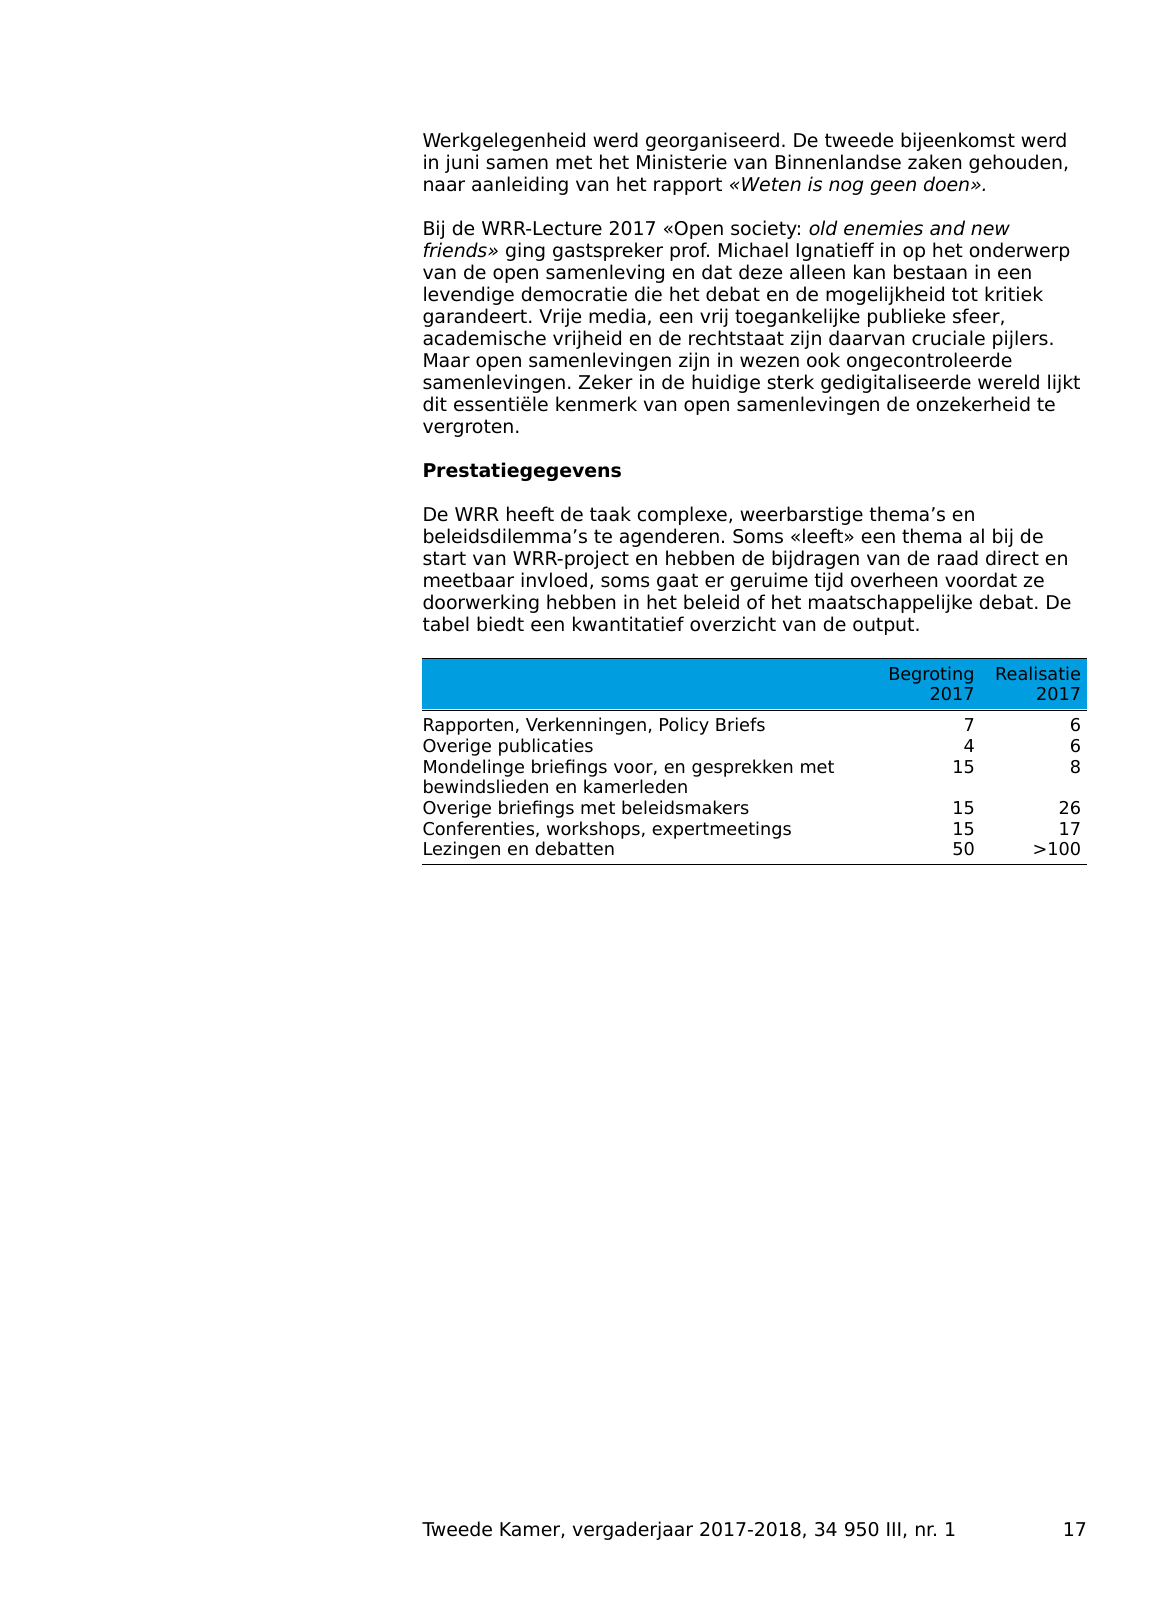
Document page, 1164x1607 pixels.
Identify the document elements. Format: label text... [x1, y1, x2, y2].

table_cell 15 [874, 819, 980, 839]
table_cell Rapporten, Verkenningen, Policy Briefs [422, 711, 874, 736]
text De WRR heeft de taak complexe, weerbarstige thema’s en beleidsdilemma’s te agenderen. Soms «leeft» een thema al bij de start van WRR-project en hebben de bijdragen van de raad direct en meetbaar invloed, soms gaat er geruime tijd overheen voordat ze doorwerking hebben in het beleid of het maatschappelijke debat. De tabel biedt een kwantitatief overzicht van de output. [422, 504, 1087, 636]
table_cell 7 [874, 711, 980, 736]
table_header [422, 659, 874, 709]
table_cell 26 [980, 798, 1087, 818]
table_cell 8 [980, 757, 1087, 798]
table_cell 15 [874, 757, 980, 798]
table_cell 4 [874, 736, 980, 757]
subtitle Prestatiegegevens [422, 460, 1087, 482]
table_cell 17 [980, 819, 1087, 839]
text Bij de WRR-Lecture 2017 «Open society: old enemies and new friends» ging gastspreker prof. Michael Ignatieff in op het onderwerp van de open samenleving en dat deze alleen kan bestaan in een levendige democratie die het debat en de mogelijkheid tot kritiek garandeert. Vrije media, een vrij toegankelijke publieke sfeer, academische vrijheid en de rechtstaat zijn daarvan cruciale pijlers. Maar open samenlevingen zijn in wezen ook ongecontroleerde samenlevingen. Zeker in de huidige sterk gedigitaliseerde wereld lijkt dit essentiële kenmerk van open samenlevingen de onzekerheid te vergroten. [422, 218, 1087, 438]
table_cell Lezingen en debatten [422, 839, 874, 864]
table_cell 15 [874, 798, 980, 818]
table_cell Overige publicaties [422, 736, 874, 757]
table_cell 50 [874, 839, 980, 864]
table_cell Overige briefings met beleidsmakers [422, 798, 874, 818]
table_header Begroting 2017 [874, 659, 980, 709]
table_cell 6 [980, 711, 1087, 736]
table_cell Mondelinge briefings voor, en gesprekken met bewindslieden en kamerleden [422, 757, 874, 798]
table_header Realisatie 2017 [980, 659, 1087, 709]
text Werkgelegenheid werd georganiseerd. De tweede bijeenkomst werd in juni samen met het Ministerie van Binnenlandse zaken gehouden, naar aanleiding van het rapport «Weten is nog geen doen». [422, 130, 1087, 196]
table_cell Conferenties, workshops, expertmeetings [422, 819, 874, 839]
table_cell 6 [980, 736, 1087, 757]
table_cell >100 [980, 839, 1087, 864]
